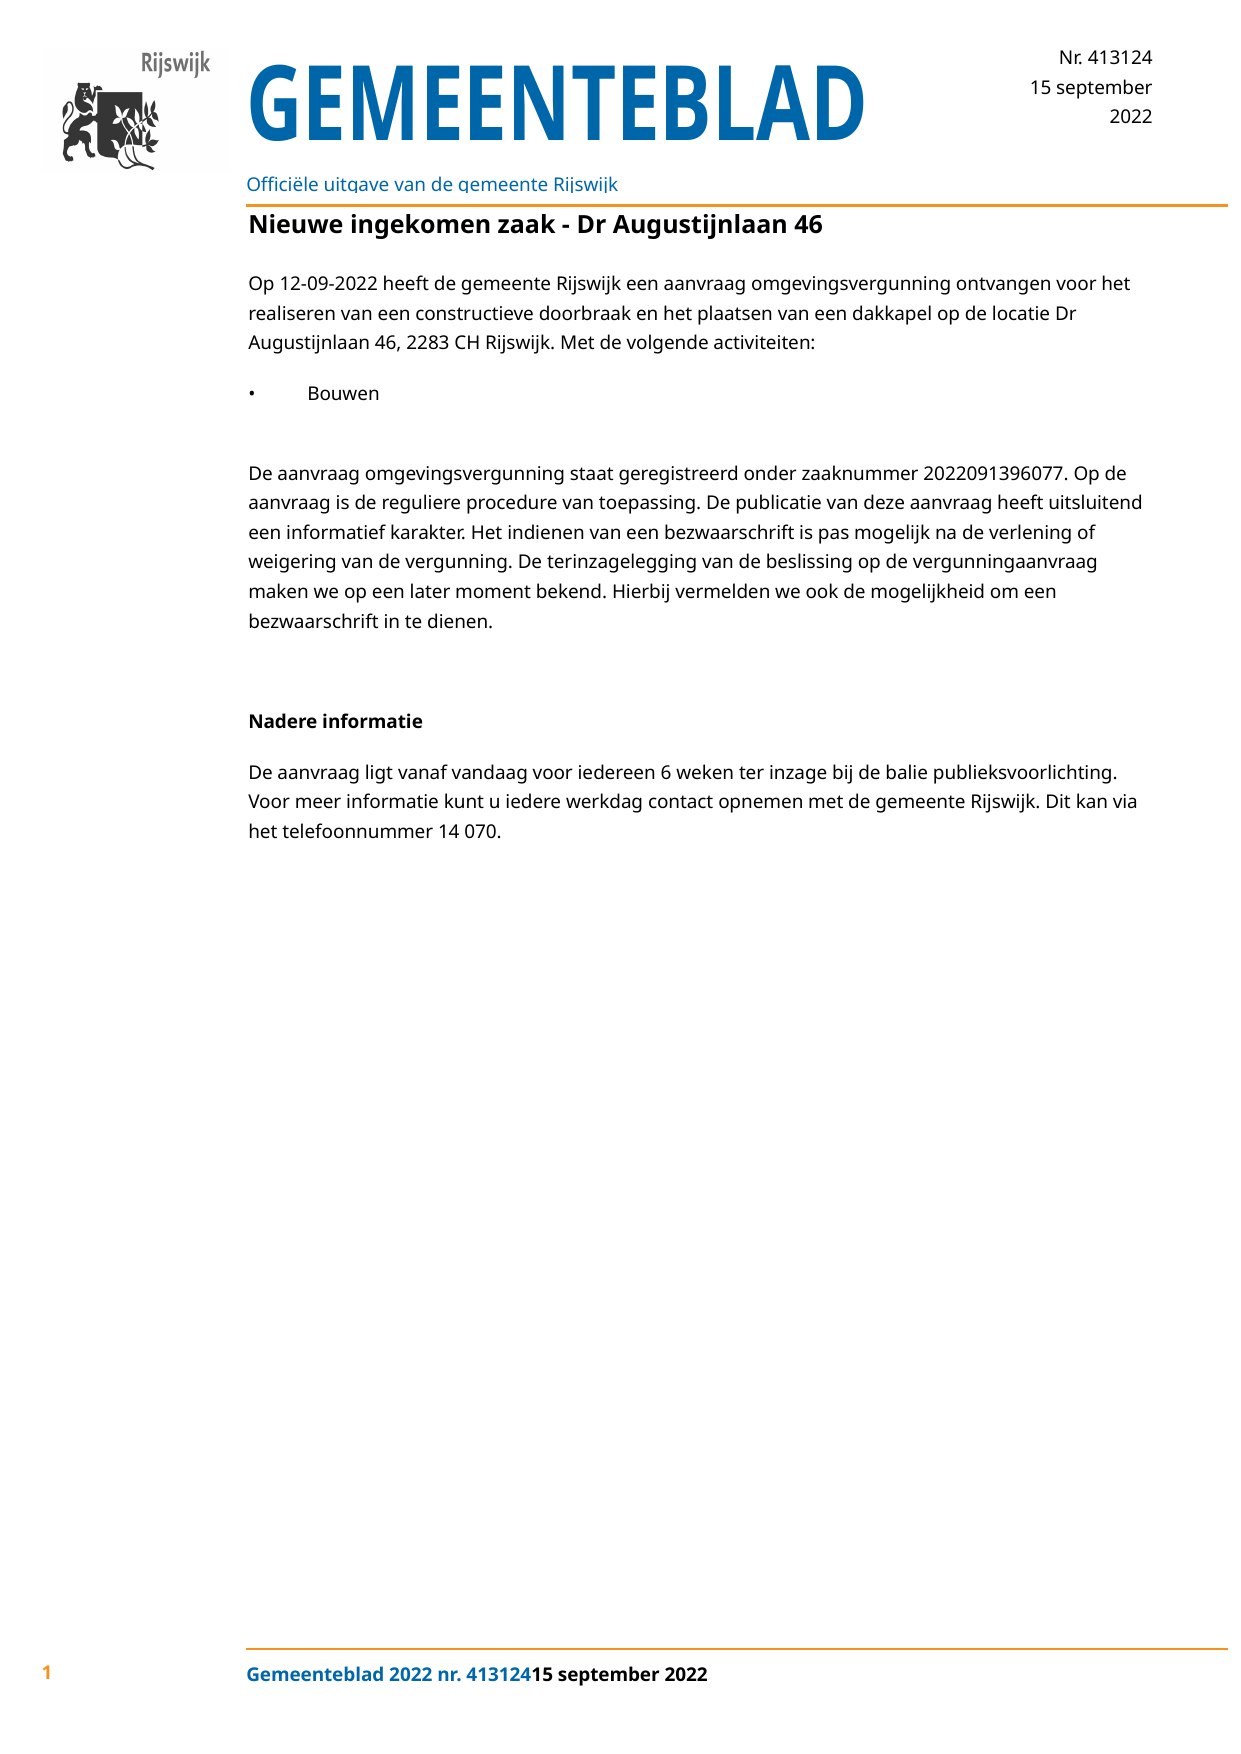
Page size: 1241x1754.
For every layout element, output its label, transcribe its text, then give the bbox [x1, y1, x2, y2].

text Op 12-09-2022 heeft de gemeente Rijswijk een aanvraag omgevingsvergunning ontvangen voor het realiseren van een constructieve doorbraak en het plaatsen van een dakkapel op de locatie Dr Augustijnlaan 46, 2283 CH Rijswijk. Met de volgende activiteiten: [248, 270, 1152, 355]
text Nadere informatie [248, 709, 1152, 734]
text De aanvraag omgevingsvergunning staat geregistreerd onder zaaknummer 2022091396077. Op de aanvraag is de reguliere procedure van toepassing. De publicatie van deze aanvraag heeft uitsluitend een informatief karakter. Het indienen van een bezwaarschrift is pas mogelijk na de verlening of weigering van de vergunning. De terinzagelegging van de beslissing op de vergunningaanvraag maken we op een later moment bekend. Hierbij vermelden we ook de mogelijkheid om een bezwaarschrift in te dienen. [248, 460, 1152, 633]
text De aanvraag ligt vanaf vandaag voor iedereen 6 weken ter inzage bij de balie publieksvoorlichting. Voor meer informatie kunt u iedere werkdag contact opnemen met de gemeente Rijswijk. Dit kan via het telefoonnummer 14 070. [248, 759, 1152, 844]
text Nieuwe ingekomen zaak - Dr Augustijnlaan 46 [248, 207, 1152, 241]
list Bouwen [248, 380, 1152, 406]
picture [41, 47, 231, 172]
